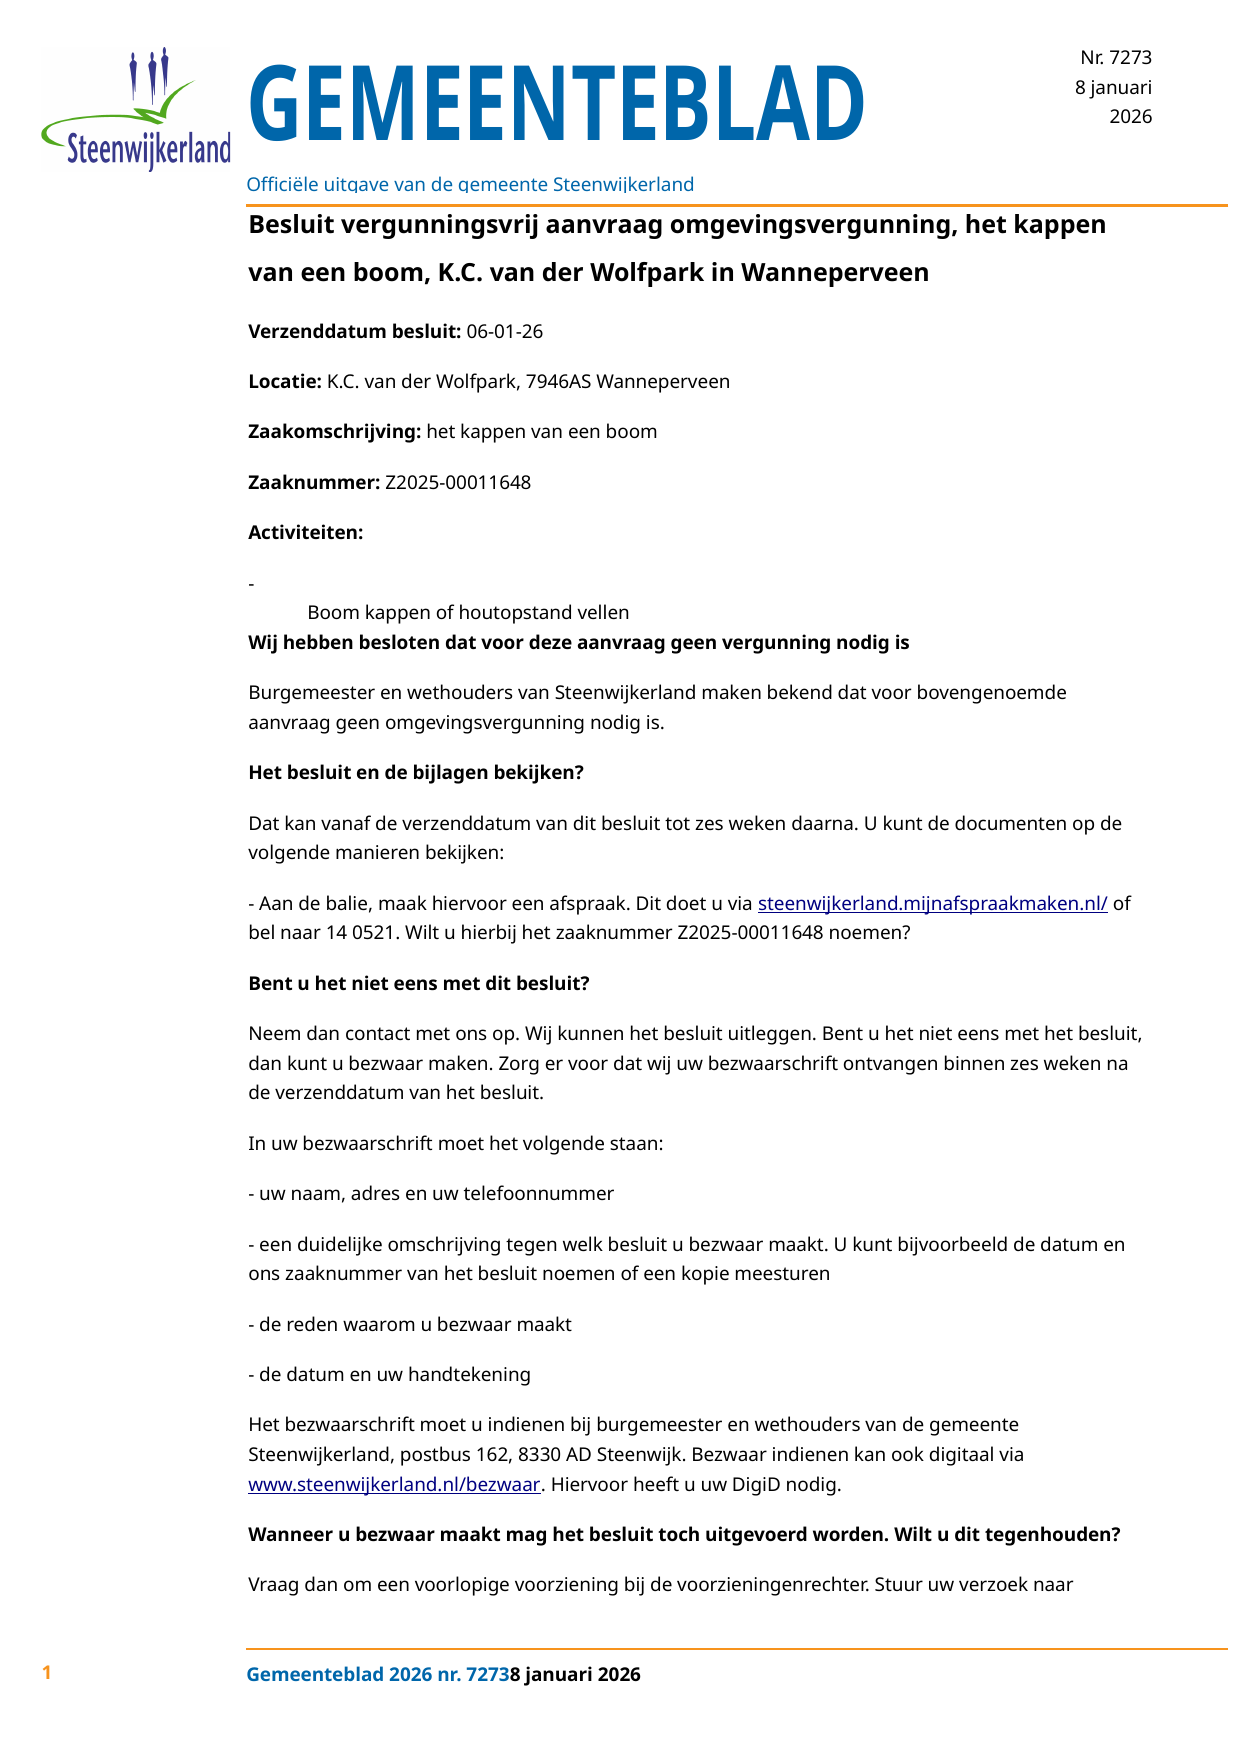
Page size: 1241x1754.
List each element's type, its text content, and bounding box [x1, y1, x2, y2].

text Dat kan vanaf de verzenddatum van dit besluit tot zes weken daarna. U kunt de documenten op de volgende manieren bekijken: [248, 810, 1152, 865]
text Besluit vergunningsvrij aanvraag omgevingsvergunning, het kappen van een boom, K.C. van der Wolfpark in Wanneperveen [248, 207, 1152, 288]
text Locatie: K.C. van der Wolfpark, 7946AS Wanneperveen [248, 368, 1152, 394]
text Activiteiten: [248, 519, 1152, 545]
text - een duidelijke omschrijving tegen welk besluit u bezwaar maakt. U kunt bijvoorbeeld de datum en ons zaaknummer van het besluit noemen of een kopie meesturen [248, 1231, 1152, 1286]
text Het bezwaarschrift moet u indienen bij burgemeester en wethouders van de gemeente Steenwijkerland, postbus 162, 8330 AD Steenwijk. Bezwaar indienen kan ook digitaal via www.steenwijkerland.nl/bezwaar. Hiervoor heeft u uw DigiD nodig. [248, 1412, 1152, 1497]
text Bent u het niet eens met dit besluit? [248, 970, 1152, 996]
text Vraag dan om een voorlopige voorziening bij de voorzieningenrechter. Stuur uw verzoek naar [248, 1572, 1152, 1597]
text Het besluit en de bijlagen bekijken? [248, 759, 1152, 785]
text - Aan de balie, maak hiervoor een afspraak. Dit doet u via steenwijkerland.mijnafspraakmaken.nl/ of bel naar 14 0521. Wilt u hierbij het zaaknummer Z2025-00011648 noemen? [248, 890, 1152, 945]
text - de datum en uw handtekening [248, 1361, 1152, 1387]
list Boom kappen of houtopstand vellen [248, 599, 1152, 625]
text Zaaknummer: Z2025-00011648 [248, 469, 1152, 495]
text Neem dan contact met ons op. Wij kunnen het besluit uitleggen. Bent u het niet eens met het besluit, dan kunt u bezwaar maken. Zorg er voor dat wij uw bezwaarschrift ontvangen binnen zes weken na de verzenddatum van het besluit. [248, 1020, 1152, 1105]
text Verzenddatum besluit: 06-01-26 [248, 318, 1152, 344]
text Wanneer u bezwaar maakt mag het besluit toch uitgevoerd worden. Wilt u dit tegenhouden? [248, 1521, 1152, 1547]
text In uw bezwaarschrift moet het volgende staan: [248, 1130, 1152, 1156]
text Burgemeester en wethouders van Steenwijkerland maken bekend dat voor bovengenoemde aanvraag geen omgevingsvergunning nodig is. [248, 679, 1152, 735]
text - de reden waarom u bezwaar maakt [248, 1311, 1152, 1337]
text Wij hebben besloten dat voor deze aanvraag geen vergunning nodig is [248, 629, 1152, 655]
text Zaakomschrijving: het kappen van een boom [248, 419, 1152, 444]
text - uw naam, adres en uw telefoonnummer [248, 1180, 1152, 1206]
picture [41, 47, 231, 172]
